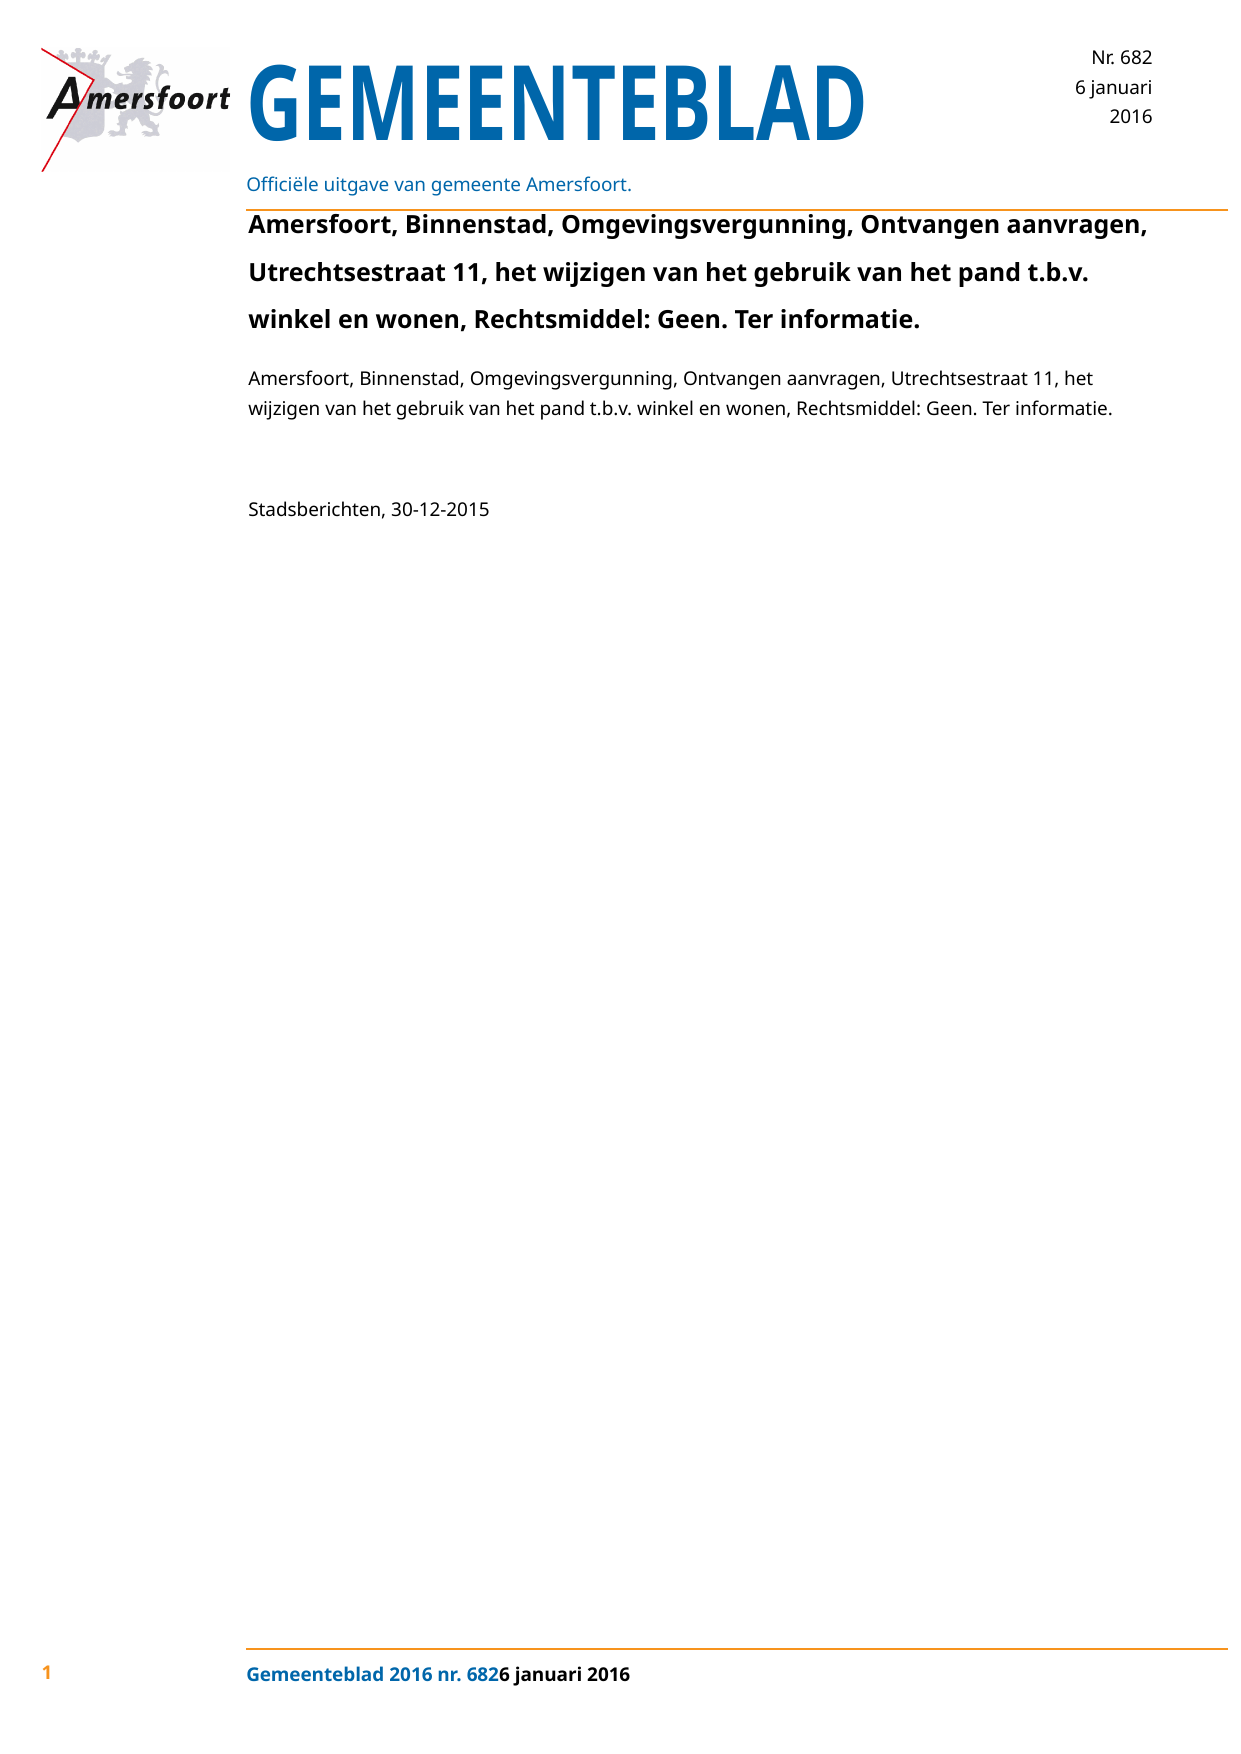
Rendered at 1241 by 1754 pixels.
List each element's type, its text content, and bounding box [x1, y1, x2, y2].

text Amersfoort, Binnenstad, Omgevingsvergunning, Ontvangen aanvragen, Utrechtsestraat 11, het wijzigen van het gebruik van het pand t.b.v. winkel en wonen, Rechtsmiddel: Geen. Ter informatie. [248, 366, 1152, 421]
text Stadsberichten, 30-12-2015 [248, 496, 1152, 522]
picture [41, 47, 231, 172]
text Amersfoort, Binnenstad, Omgevingsvergunning, Ontvangen aanvragen, Utrechtsestraat 11, het wijzigen van het gebruik van het pand t.b.v. winkel en wonen, Rechtsmiddel: Geen. Ter informatie. [248, 211, 1152, 336]
